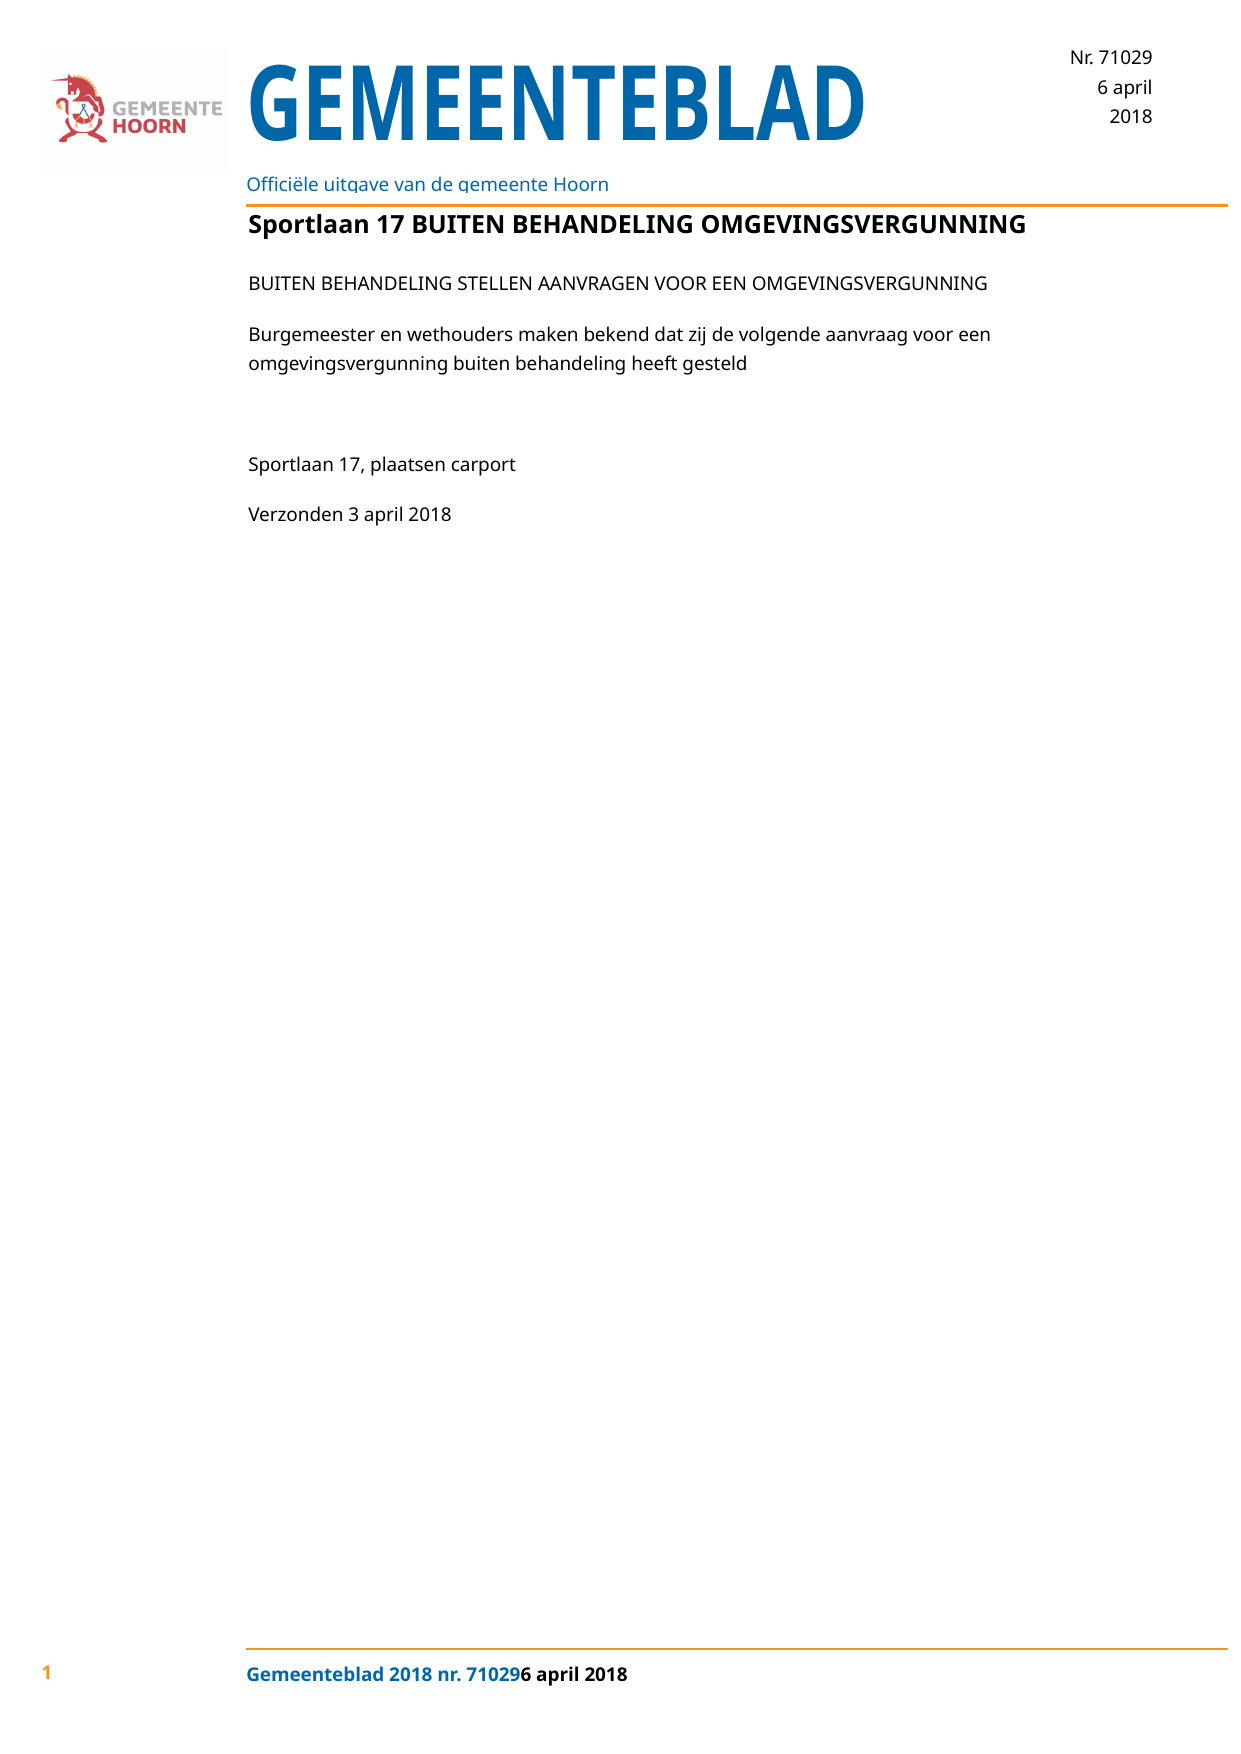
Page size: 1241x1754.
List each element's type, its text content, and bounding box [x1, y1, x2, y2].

text Burgemeester en wethouders maken bekend dat zij de volgende aanvraag voor een omgevingsvergunning buiten behandeling heeft gesteld [248, 321, 1152, 376]
text Sportlaan 17, plaatsen carport [248, 451, 1152, 477]
text BUITEN BEHANDELING STELLEN AANVRAGEN VOOR EEN OMGEVINGSVERGUNNING [248, 270, 1152, 296]
text Sportlaan 17 BUITEN BEHANDELING OMGEVINGSVERGUNNING [248, 207, 1152, 241]
text Verzonden 3 april 2018 [248, 502, 1152, 527]
picture [41, 47, 231, 172]
